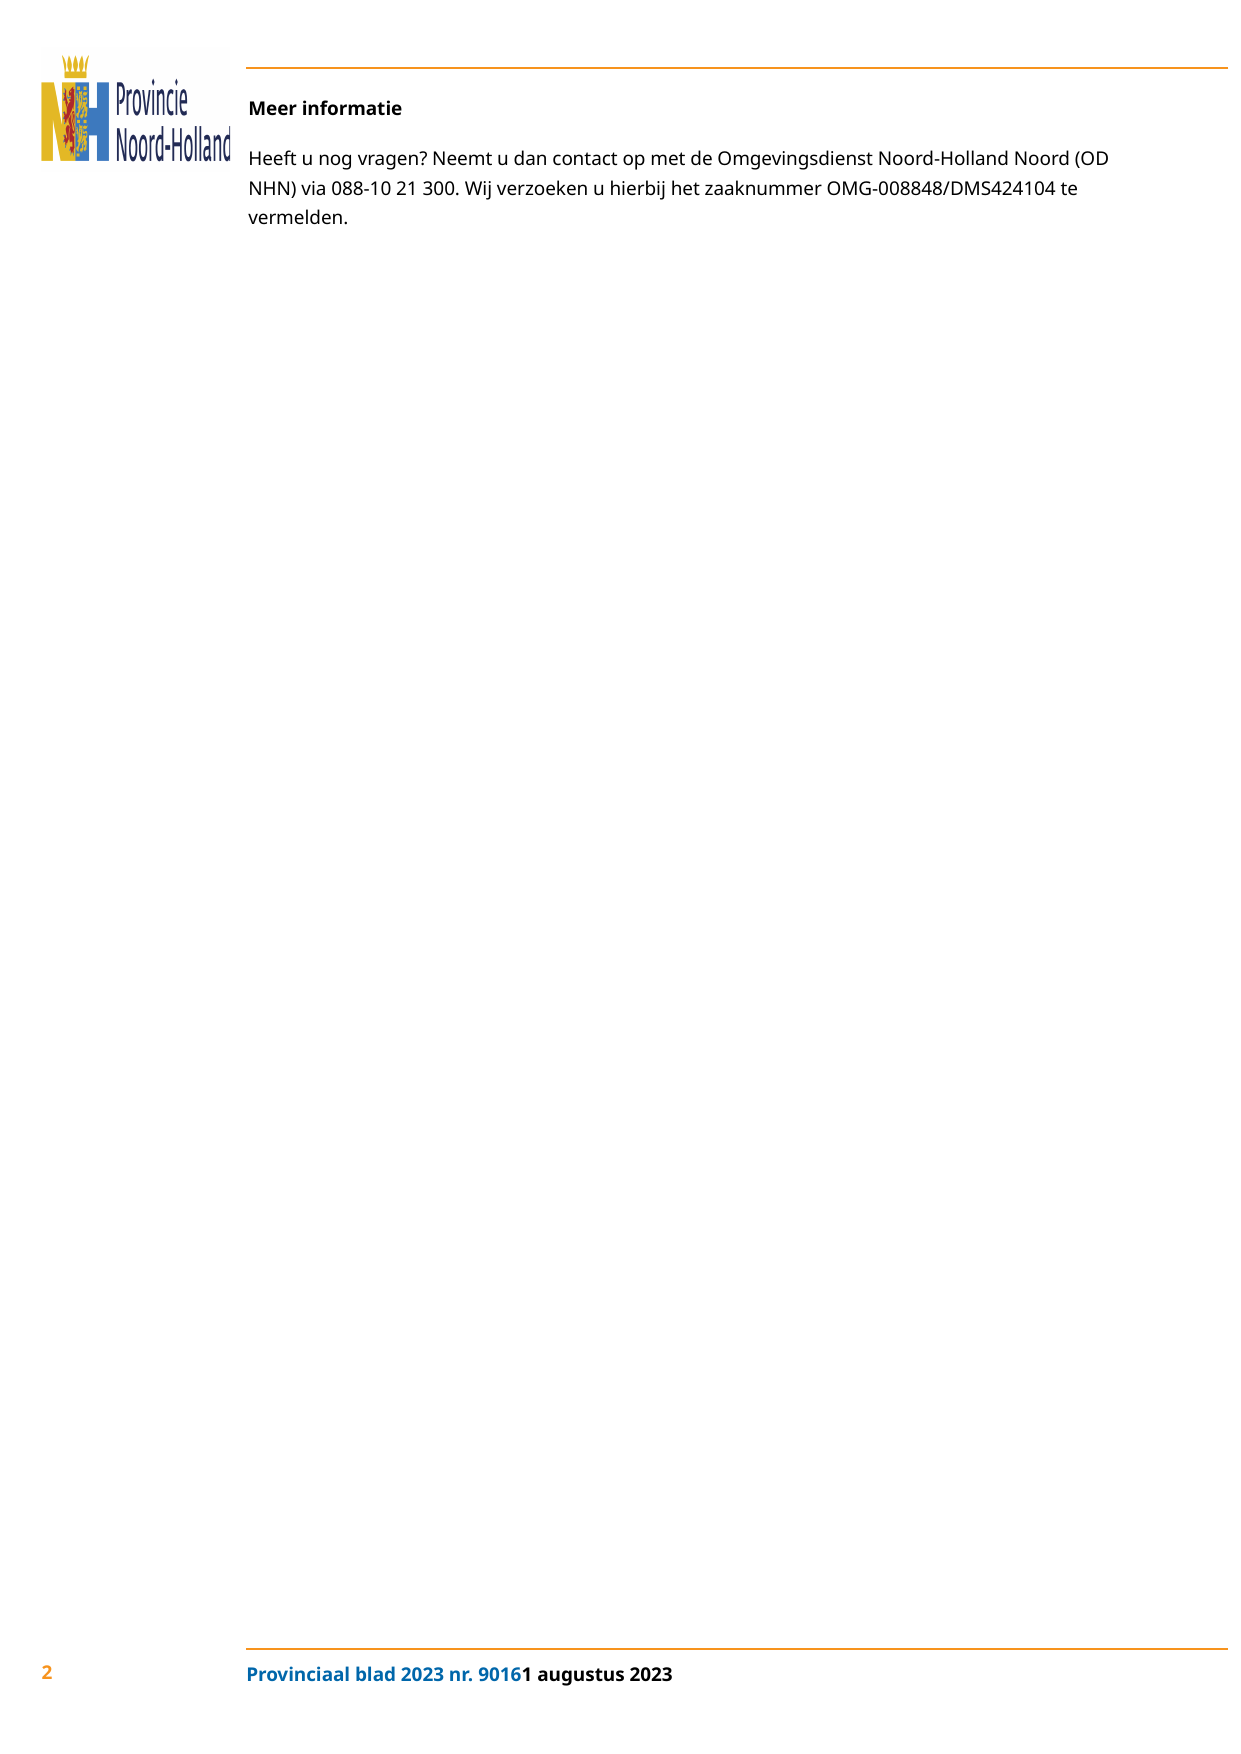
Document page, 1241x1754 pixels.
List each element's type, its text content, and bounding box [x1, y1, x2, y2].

text Meer informatie [248, 95, 1152, 121]
text Heeft u nog vragen? Neemt u dan contact op met de Omgevingsdienst Noord-Holland Noord (OD NHN) via 088-10 21 300. Wij verzoeken u hierbij het zaaknummer OMG-008848/DMS424104 te vermelden. [248, 145, 1152, 230]
picture [41, 47, 231, 172]
